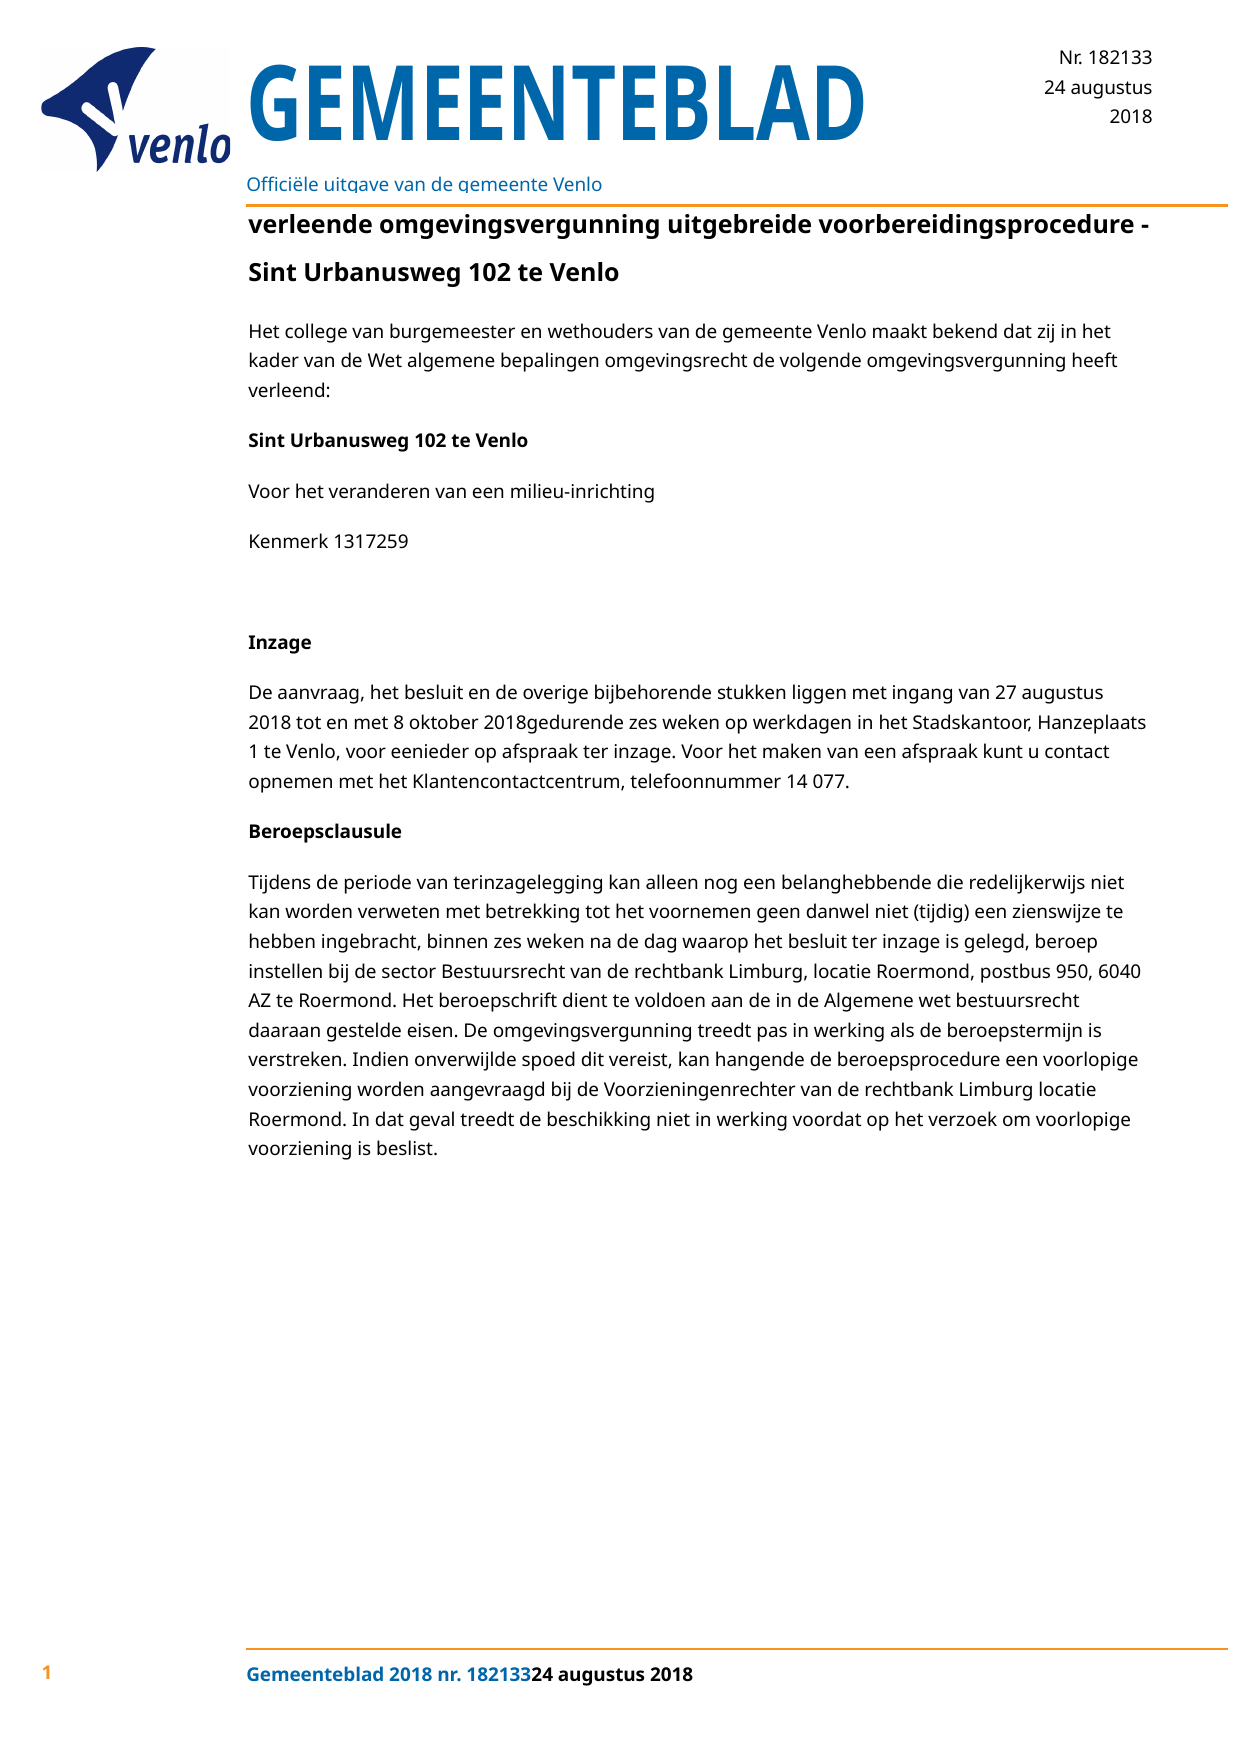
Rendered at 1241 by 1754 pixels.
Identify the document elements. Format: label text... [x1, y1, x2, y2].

text Inzage [248, 629, 1152, 655]
picture [41, 47, 231, 172]
text Het college van burgemeester en wethouders van de gemeente Venlo maakt bekend dat zij in het kader van de Wet algemene bepalingen omgevingsrecht de volgende omgevingsvergunning heeft verleend: [248, 318, 1152, 403]
text Voor het veranderen van een milieu-inrichting [248, 478, 1152, 504]
text Kenmerk 1317259 [248, 528, 1152, 554]
text verleende omgevingsvergunning uitgebreide voorbereidingsprocedure - Sint Urbanusweg 102 te Venlo [248, 207, 1152, 288]
text Sint Urbanusweg 102 te Venlo [248, 427, 1152, 453]
text De aanvraag, het besluit en de overige bijbehorende stukken liggen met ingang van 27 augustus 2018 tot en met 8 oktober 2018gedurende zes weken op werkdagen in het Stadskantoor, Hanzeplaats 1 te Venlo, voor eenieder op afspraak ter inzage. Voor het maken van een afspraak kunt u contact opnemen met het Klantencontactcentrum, telefoonnummer 14 077. [248, 679, 1152, 794]
text Beroepsclausule [248, 819, 1152, 844]
text Tijdens de periode van terinzagelegging kan alleen nog een belanghebbende die redelijkerwijs niet kan worden verweten met betrekking tot het voornemen geen danwel niet (tijdig) een zienswijze te hebben ingebracht, binnen zes weken na de dag waarop het besluit ter inzage is gelegd, beroep instellen bij de sector Bestuursrecht van de rechtbank Limburg, locatie Roermond, postbus 950, 6040 AZ te Roermond. Het beroepschrift dient te voldoen aan de in de Algemene wet bestuursrecht daaraan gestelde eisen. De omgevingsvergunning treedt pas in werking als de beroepstermijn is verstreken. Indien onverwijlde spoed dit vereist, kan hangende de beroepsprocedure een voorlopige voorziening worden aangevraagd bij de Voorzieningenrechter van de rechtbank Limburg locatie Roermond. In dat geval treedt de beschikking niet in werking voordat op het verzoek om voorlopige voorziening is beslist. [248, 869, 1152, 1161]
